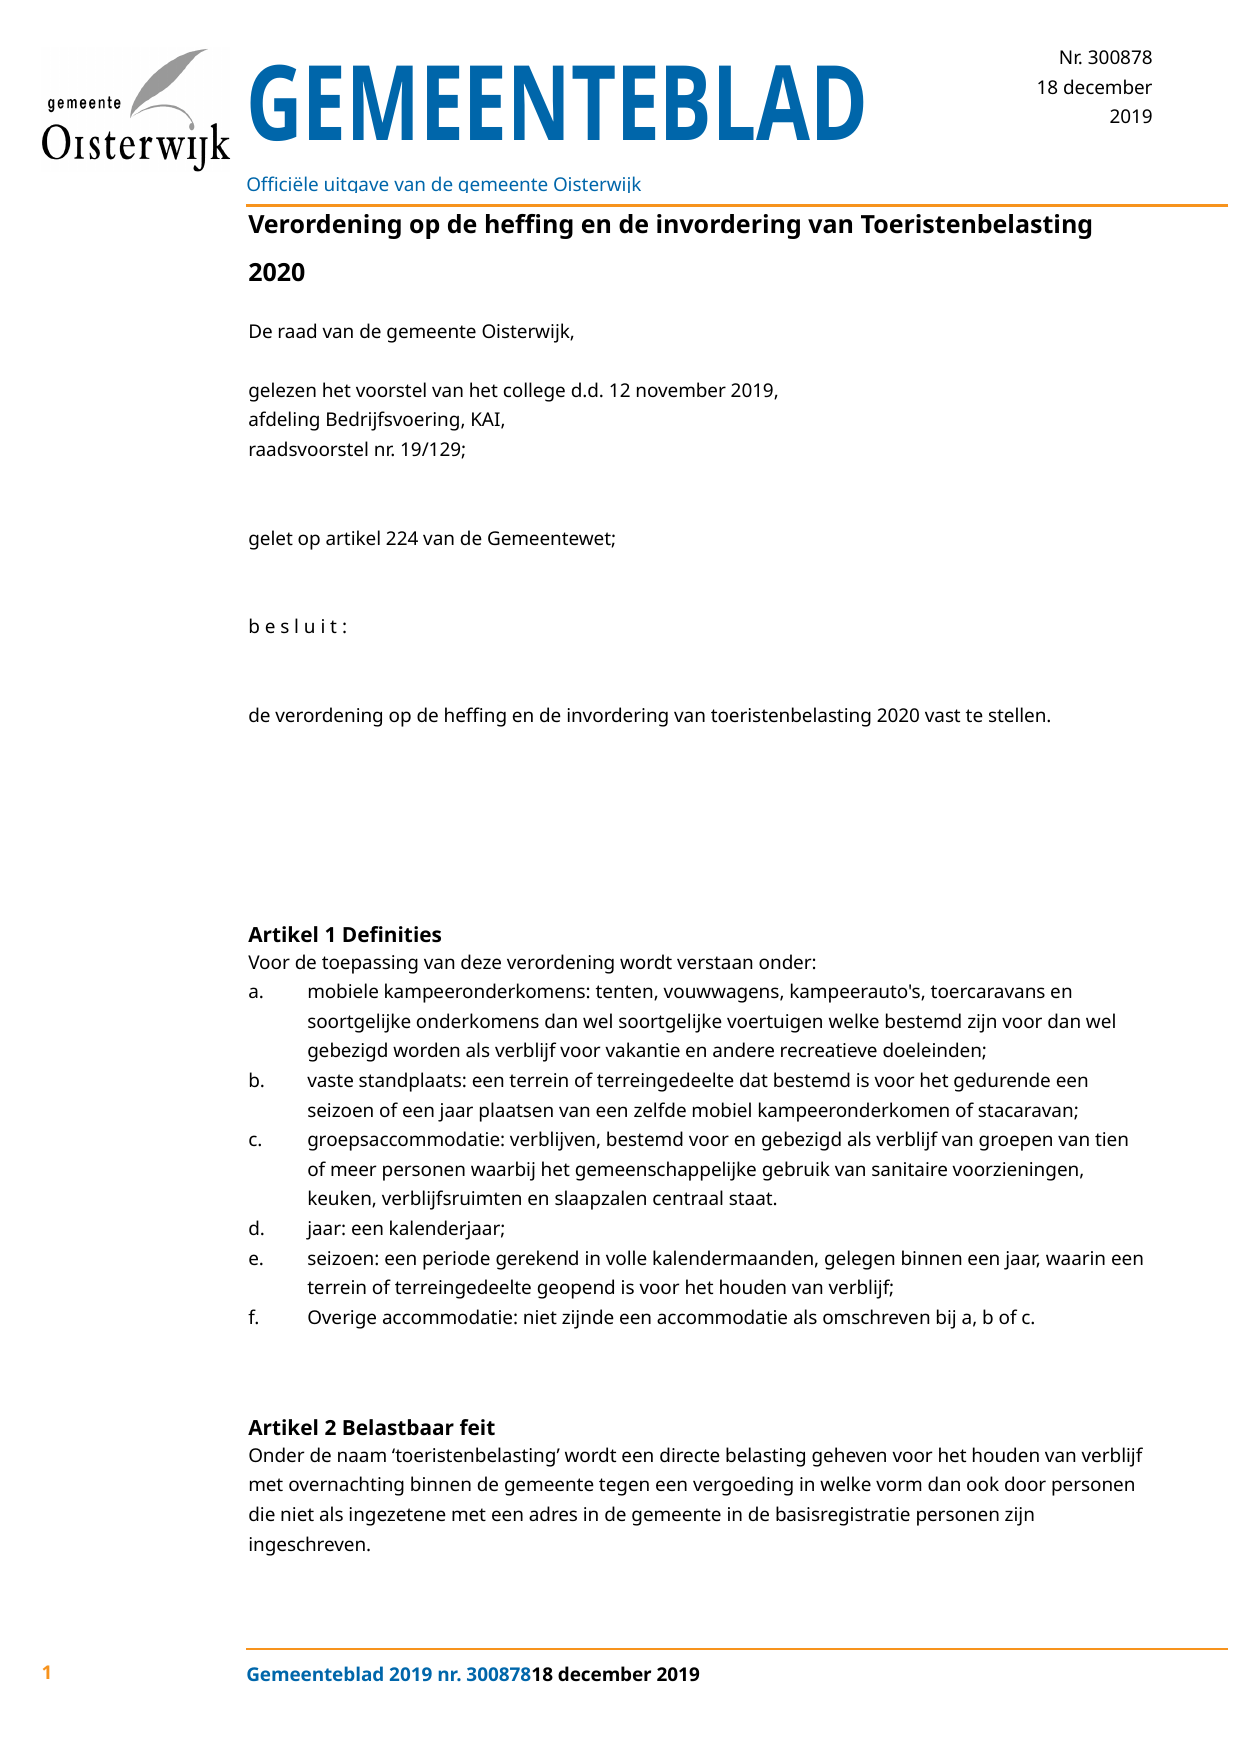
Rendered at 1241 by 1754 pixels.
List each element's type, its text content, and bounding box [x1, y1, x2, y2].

text gelet op artikel 224 van de Gemeentewet; [248, 525, 1152, 551]
text afdeling Bedrijfsvoering, KAI, [248, 407, 1152, 432]
text b e s l u i t : [248, 614, 1152, 639]
text De raad van de gemeente Oisterwijk, [248, 318, 1152, 344]
picture [41, 47, 231, 172]
text de verordening op de heffing en de invordering van toeristenbelasting 2020 vast te stellen. [248, 702, 1152, 728]
list jaar: een kalenderjaar; [248, 1215, 1152, 1241]
text Artikel 1 Definities [248, 921, 1152, 949]
text Voor de toepassing van deze verordening wordt verstaan onder: [248, 949, 1152, 975]
list Overige accommodatie: niet zijnde een accommodatie als omschreven bij a, b of c. [248, 1304, 1152, 1330]
text Artikel 2 Belastbaar feit [248, 1413, 1152, 1442]
list vaste standplaats: een terrein of terreingedeelte dat bestemd is voor het gedurende een seizoen of een jaar plaatsen van een zelfde mobiel kampeeronderkomen of stacaravan; [248, 1067, 1152, 1123]
text gelezen het voorstel van het college d.d. 12 november 2019, [248, 377, 1152, 403]
text Onder de naam ‘toeristenbelasting’ wordt een directe belasting geheven voor het houden van verblijf met overnachting binnen de gemeente tegen een vergoeding in welke vorm dan ook door personen die niet als ingezetene met een adres in de gemeente in de basisregistratie personen zijn ingeschreven. [248, 1442, 1152, 1556]
list groepsaccommodatie: verblijven, bestemd voor en gebezigd als verblijf van groepen van tien of meer personen waarbij het gemeenschappelijke gebruik van sanitaire voorzieningen, keuken, verblijfsruimten en slaapzalen centraal staat. [248, 1126, 1152, 1211]
list mobiele kampeeronderkomens: tenten, vouwwagens, kampeerauto's, toercaravans en soortgelijke onderkomens dan wel soortgelijke voertuigen welke bestemd zijn voor dan wel gebezigd worden als verblijf voor vakantie en andere recreatieve doeleinden; [248, 978, 1152, 1063]
text raadsvoorstel nr. 19/129; [248, 436, 1152, 462]
text Verordening op de heffing en de invordering van Toeristenbelasting 2020 [248, 207, 1152, 288]
list seizoen: een periode gerekend in volle kalendermaanden, gelegen binnen een jaar, waarin een terrein of terreingedeelte geopend is voor het houden van verblijf; [248, 1245, 1152, 1300]
